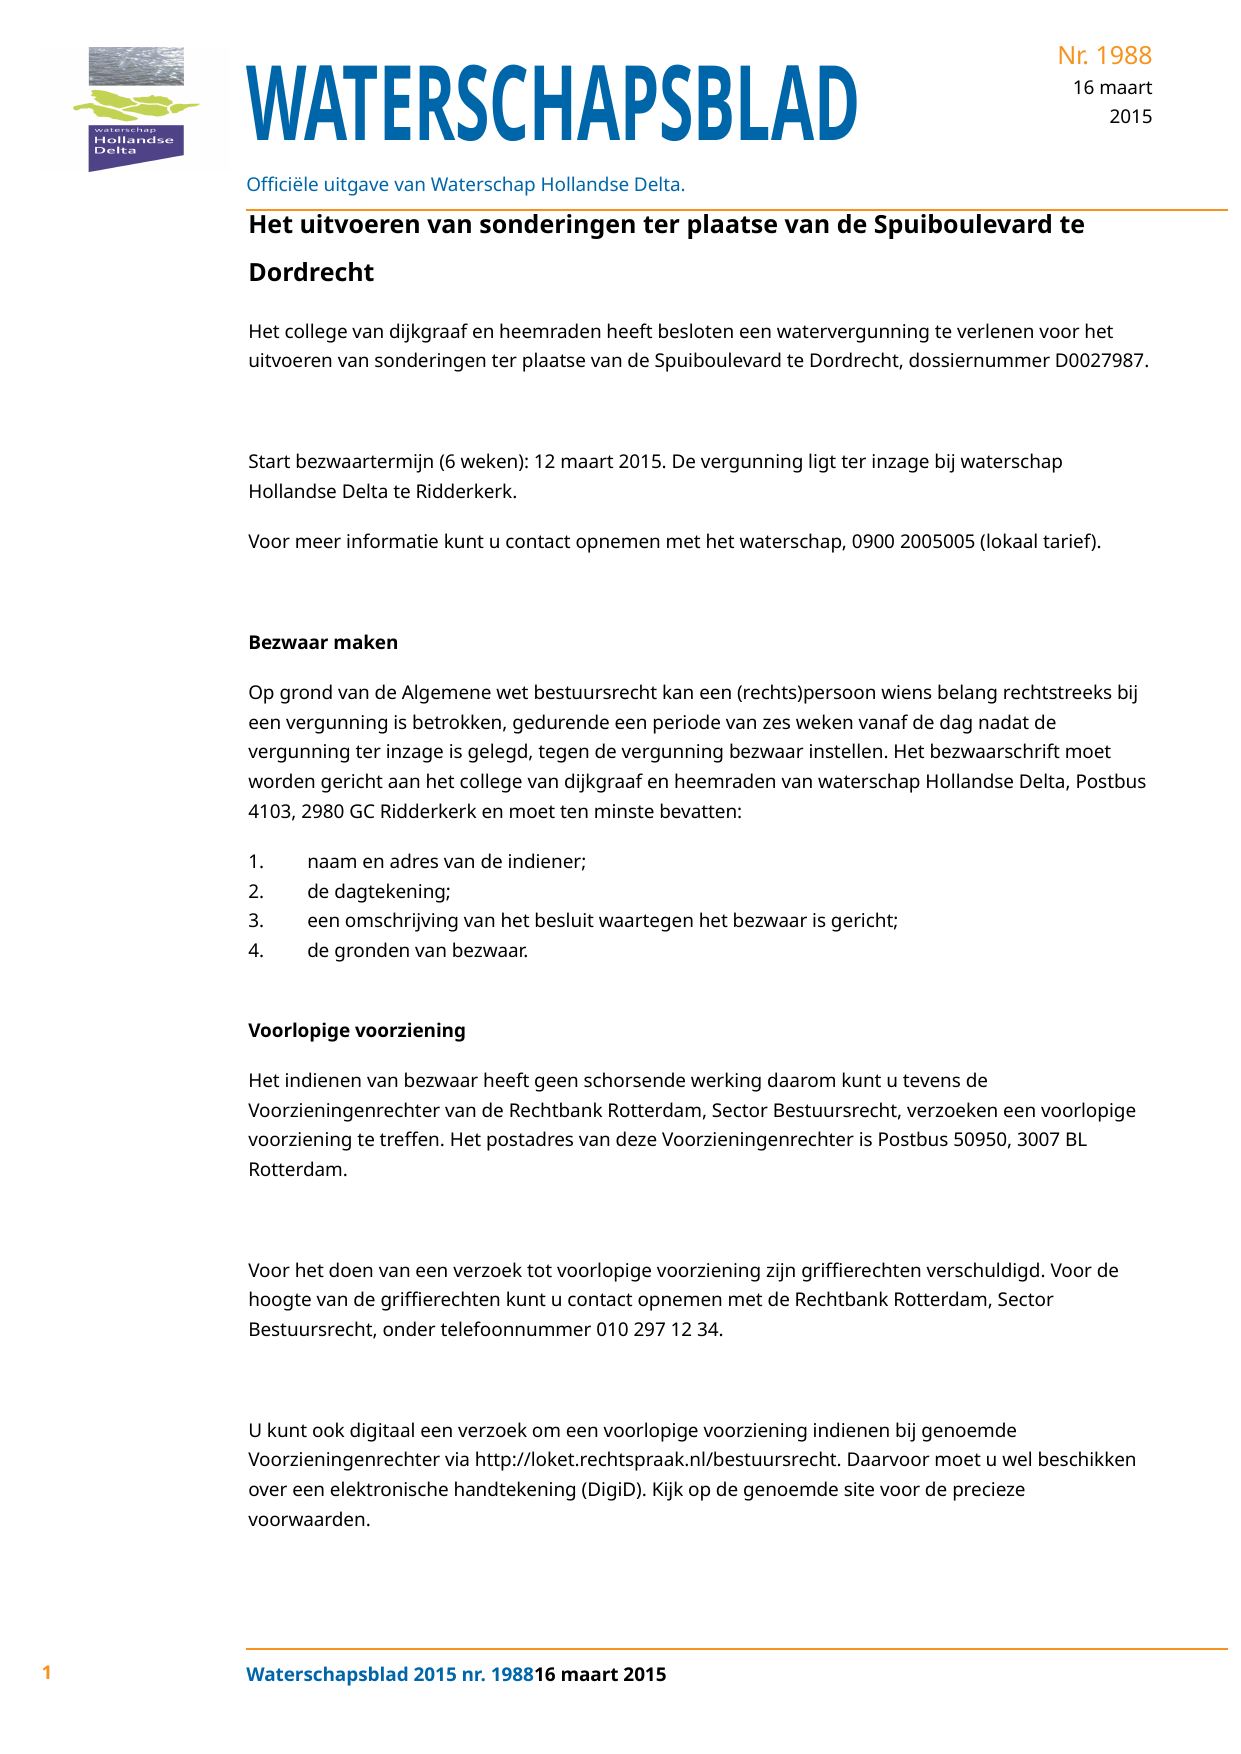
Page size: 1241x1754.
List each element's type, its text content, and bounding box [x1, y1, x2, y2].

text Op grond van de Algemene wet bestuursrecht kan een (rechts)persoon wiens belang rechtstreeks bij een vergunning is betrokken, gedurende een periode van zes weken vanaf de dag nadat de vergunning ter inzage is gelegd, tegen de vergunning bezwaar instellen. Het bezwaarschrift moet worden gericht aan het college van dijkgraaf en heemraden van waterschap Hollandse Delta, Postbus 4103, 2980 GC Ridderkerk en moet ten minste bevatten: [248, 679, 1152, 824]
picture [41, 47, 231, 172]
list de gronden van bezwaar. [248, 937, 1152, 963]
list de dagtekening; [248, 878, 1152, 904]
text Voor meer informatie kunt u contact opnemen met het waterschap, 0900 2005005 (lokaal tarief). [248, 528, 1152, 554]
list naam en adres van de indiener; [248, 848, 1152, 874]
text Het uitvoeren van sonderingen ter plaatse van de Spuiboulevard te Dordrecht [248, 211, 1152, 288]
text Bezwaar maken [248, 629, 1152, 655]
list een omschrijving van het besluit waartegen het bezwaar is gericht; [248, 907, 1152, 933]
text Voor het doen van een verzoek tot voorlopige voorziening zijn griffierechten verschuldigd. Voor de hoogte van de griffierechten kunt u contact opnemen met de Rechtbank Rotterdam, Sector Bestuursrecht, onder telefoonnummer 010 297 12 34. [248, 1257, 1152, 1342]
text Het indienen van bezwaar heeft geen schorsende werking daarom kunt u tevens de Voorzieningenrechter van de Rechtbank Rotterdam, Sector Bestuursrecht, verzoeken een voorlopige voorziening te treffen. Het postadres van deze Voorzieningenrechter is Postbus 50950, 3007 BL Rotterdam. [248, 1067, 1152, 1182]
text U kunt ook digitaal een verzoek om een voorlopige voorziening indienen bij genoemde Voorzieningenrechter via http://loket.rechtspraak.nl/bestuursrecht. Daarvoor moet u wel beschikken over een elektronische handtekening (DigiD). Kijk op de genoemde site voor de precieze voorwaarden. [248, 1417, 1152, 1532]
text Voorlopige voorziening [248, 1017, 1152, 1043]
text Het college van dijkgraaf en heemraden heeft besloten een watervergunning te verlenen voor het uitvoeren van sonderingen ter plaatse van de Spuiboulevard te Dordrecht, dossiernummer D0027987. [248, 318, 1152, 373]
text Start bezwaartermijn (6 weken): 12 maart 2015. De vergunning ligt ter inzage bij waterschap Hollandse Delta te Ridderkerk. [248, 448, 1152, 504]
